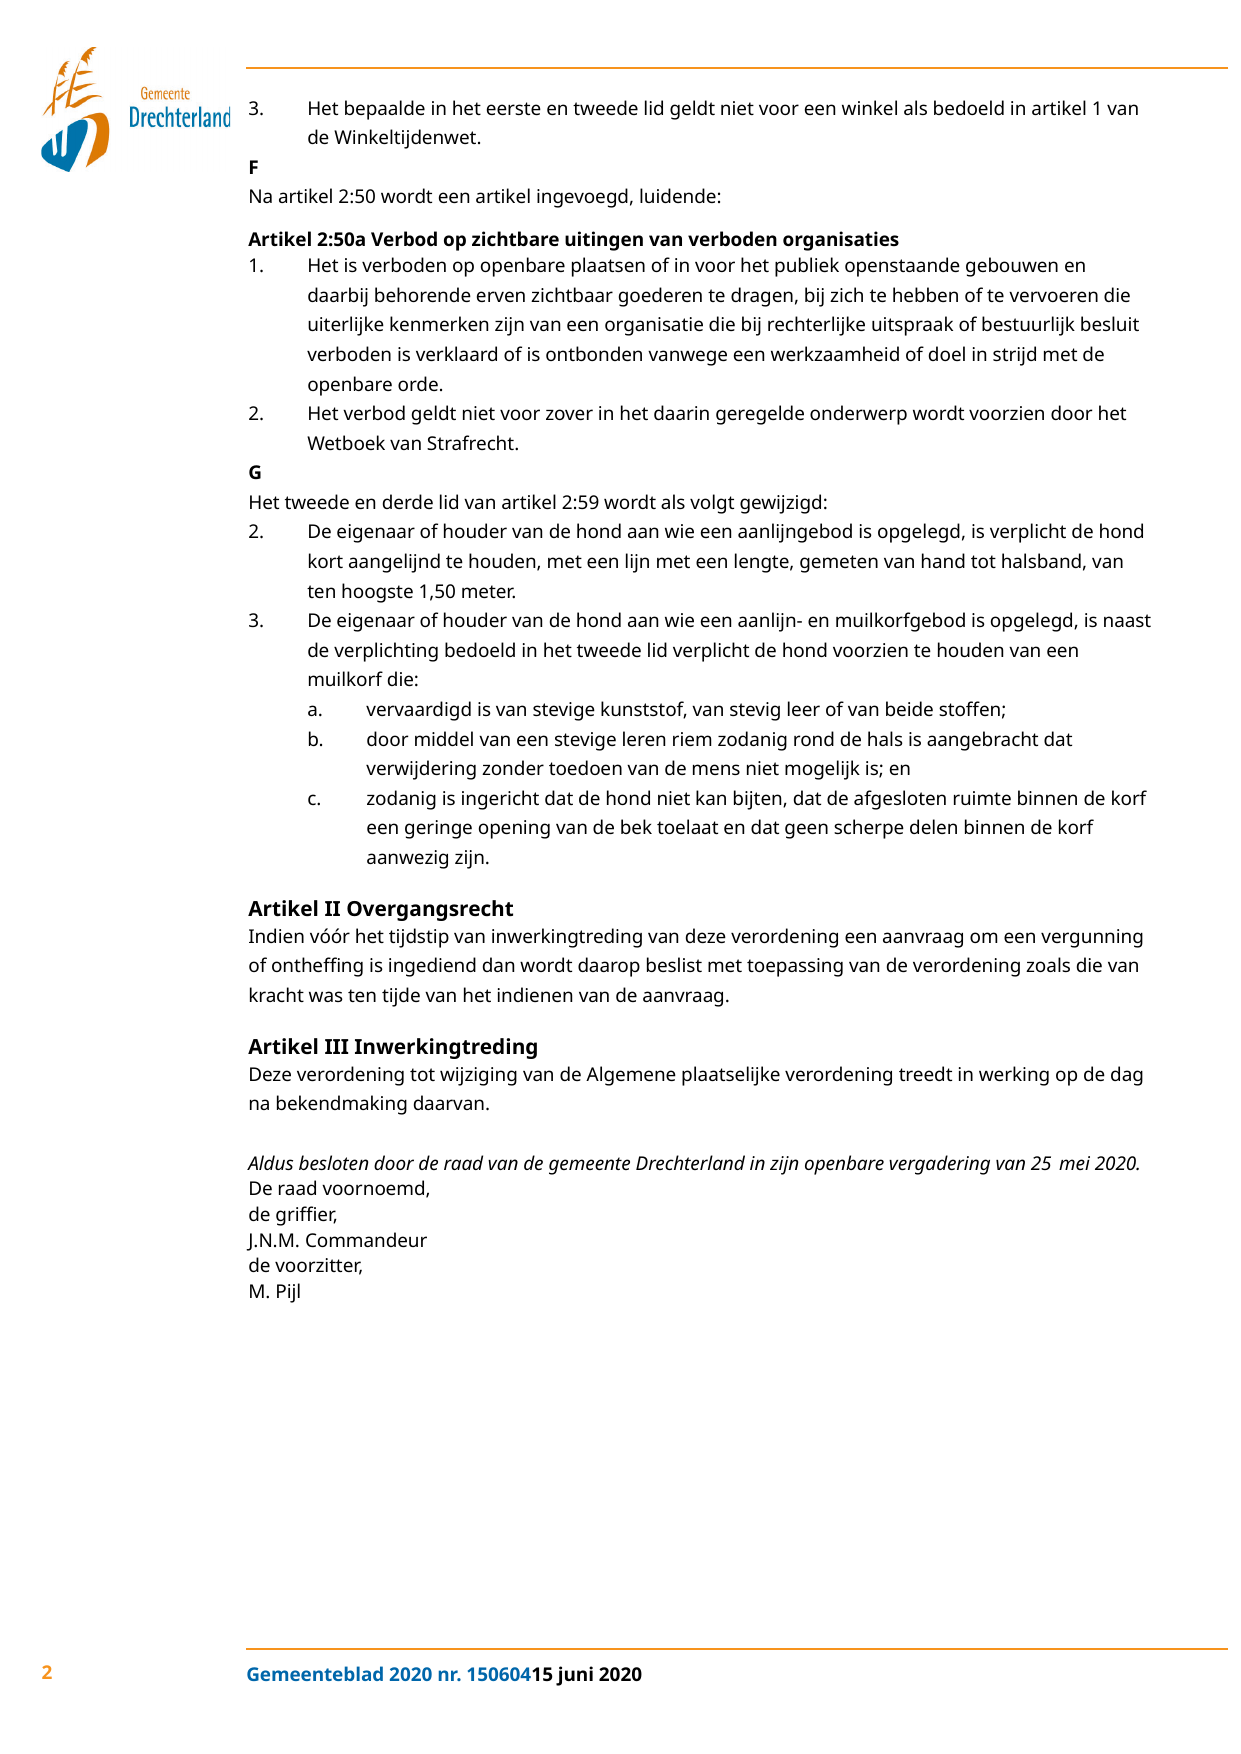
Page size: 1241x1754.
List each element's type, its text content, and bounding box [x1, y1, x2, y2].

list vervaardigd is van stevige kunststof, van stevig leer of van beide stoffen; [307, 696, 1152, 722]
text Artikel 2:50a Verbod op zichtbare uitingen van verboden organisaties [248, 227, 1152, 252]
text Deze verordening tot wijziging van de Algemene plaatselijke verordening treedt in werking op de dag na bekendmaking daarvan. [248, 1061, 1152, 1116]
text J.N.M. Commandeur [248, 1227, 1152, 1253]
text F [248, 154, 1152, 180]
text Het tweede en derde lid van artikel 2:59 wordt als volgt gewijzigd: [248, 489, 1152, 515]
text de griffier, [248, 1201, 1152, 1227]
list De eigenaar of houder van de hond aan wie een aanlijn- en muilkorfgebod is opgelegd, is naast de verplichting bedoeld in het tweede lid verplicht de hond voorzien te houden van een muilkorf die: [248, 607, 1152, 692]
list door middel van een stevige leren riem zodanig rond de hals is aangebracht dat verwijdering zonder toedoen van de mens niet mogelijk is; en [307, 726, 1152, 781]
text G [248, 459, 1152, 485]
list Het verbod geldt niet voor zover in het daarin geregelde onderwerp wordt voorzien door het Wetboek van Strafrecht. [248, 400, 1152, 456]
list Het is verboden op openbare plaatsen of in voor het publiek openstaande gebouwen en daarbij behorende erven zichtbaar goederen te dragen, bij zich te hebben of te vervoeren die uiterlijke kenmerken zijn van een organisatie die bij rechterlijke uitspraak of bestuurlijk besluit verboden is verklaard of is ontbonden vanwege een werkzaamheid of doel in strijd met de openbare orde. [248, 252, 1152, 396]
list zodanig is ingericht dat de hond niet kan bijten, dat de afgesloten ruimte binnen de korf een geringe opening van de bek toelaat en dat geen scherpe delen binnen de korf aanwezig zijn. [307, 785, 1152, 870]
text Aldus besloten door de raad van de gemeente Drechterland in zijn openbare vergadering van 25 mei 2020. [248, 1150, 1152, 1175]
text M. Pijl [248, 1278, 1152, 1304]
text Na artikel 2:50 wordt een artikel ingevoegd, luidende: [248, 183, 1152, 209]
text De raad voornoemd, [248, 1175, 1152, 1201]
picture [41, 158, 64, 172]
list Het bepaalde in het eerste en tweede lid geldt niet voor een winkel als bedoeld in artikel 1 van de Winkeltijdenwet. [248, 95, 1152, 150]
list De eigenaar of houder van de hond aan wie een aanlijngebod is opgelegd, is verplicht de hond kort aangelijnd te houden, met een lijn met een lengte, gemeten van hand tot halsband, van ten hoogste 1,50 meter. [248, 519, 1152, 603]
picture [41, 47, 231, 172]
text Artikel III Inwerkingtreding [248, 1032, 1152, 1061]
picture [226, 115, 231, 124]
text Artikel II Overgangsrecht [248, 894, 1152, 923]
text Indien vóór het tijdstip van inwerkingtreding van deze verordening een aanvraag om een vergunning of ontheffing is ingediend dan wordt daarop beslist met toepassing van de verordening zoals die van kracht was ten tijde van het indienen van de aanvraag. [248, 923, 1152, 1008]
text de voorzitter, [248, 1253, 1152, 1278]
